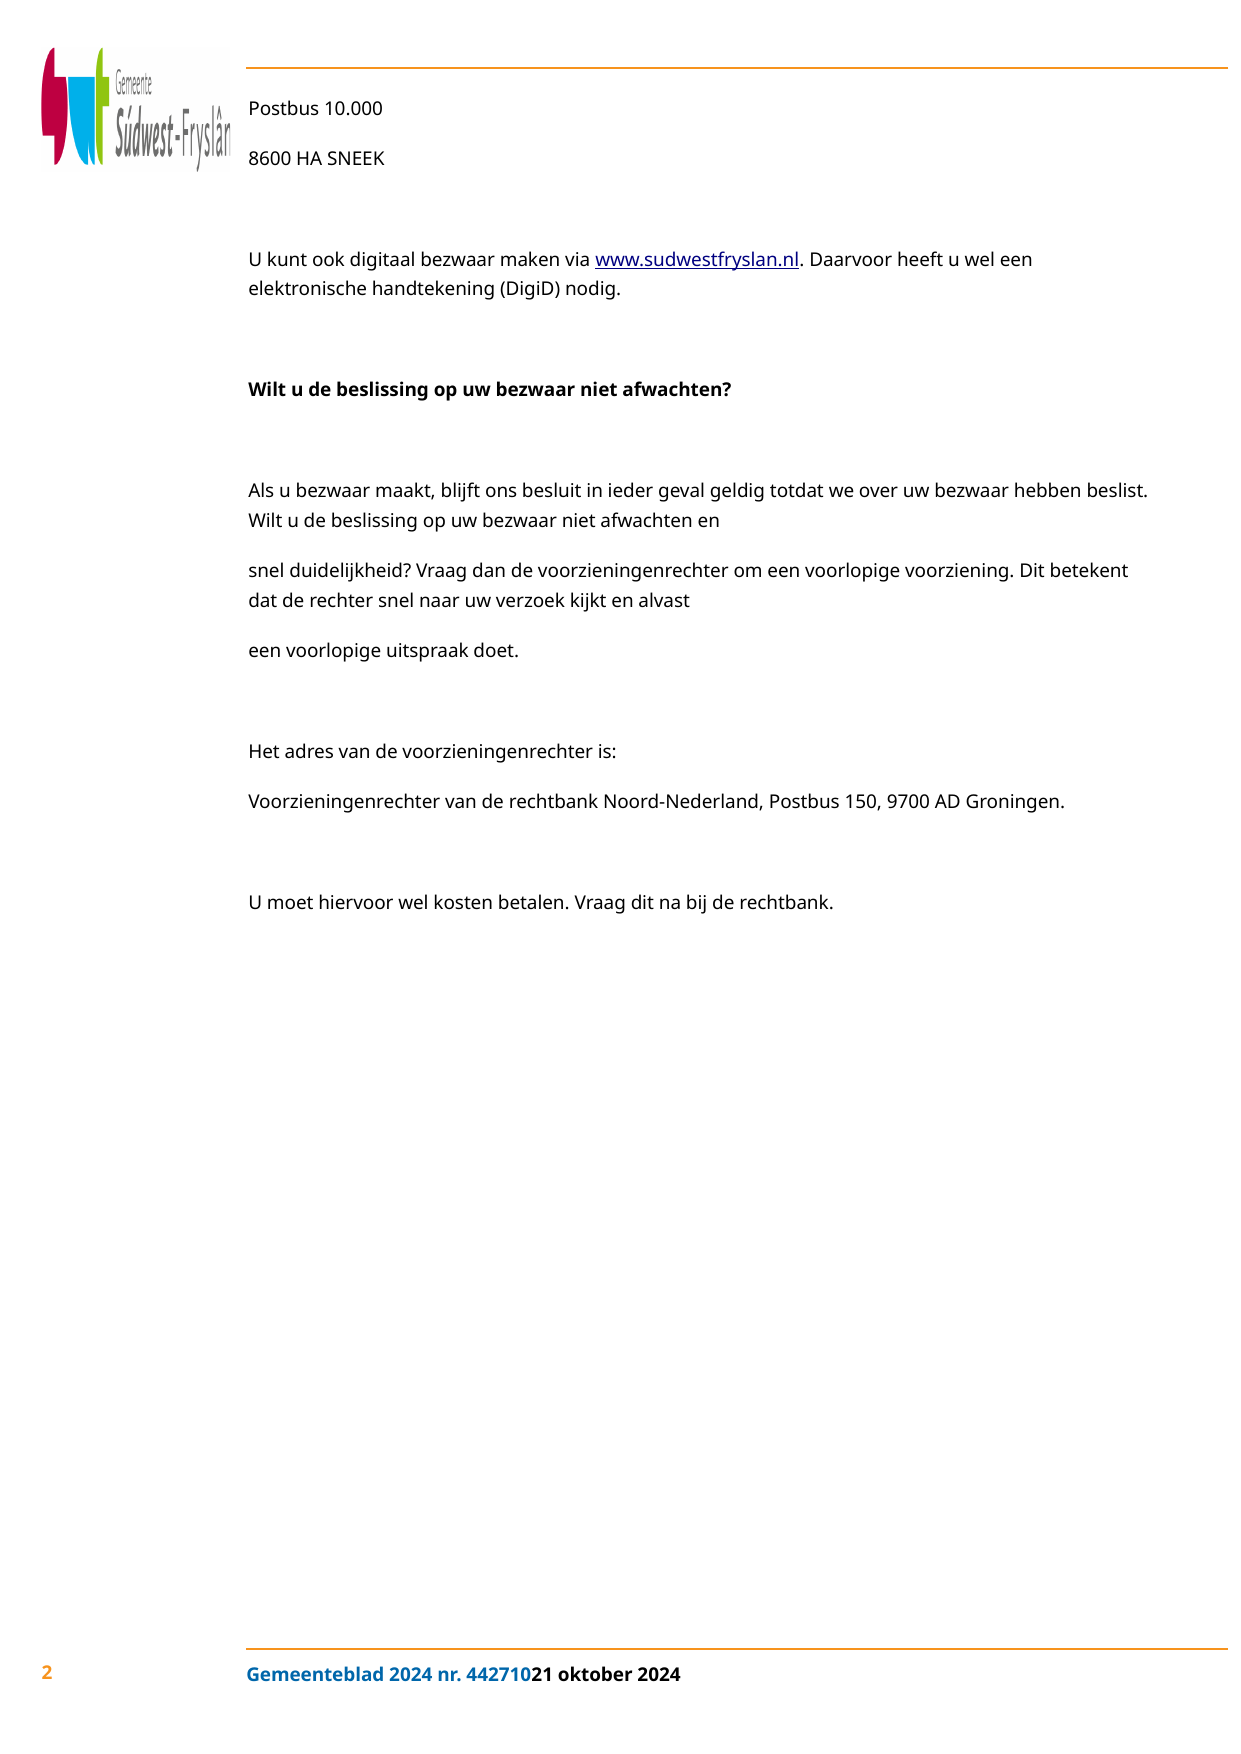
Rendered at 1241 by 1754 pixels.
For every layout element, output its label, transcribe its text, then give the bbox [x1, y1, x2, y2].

text snel duidelijkheid? Vraag dan de voorzieningenrechter om een voorlopige voorziening. Dit betekent dat de rechter snel naar uw verzoek kijkt en alvast [248, 557, 1152, 613]
text Voorzieningenrechter van de rechtbank Noord-Nederland, Postbus 150, 9700 AD Groningen. [248, 788, 1152, 814]
text Wilt u de beslissing op uw bezwaar niet afwachten? [248, 376, 1152, 402]
text Als u bezwaar maakt, blijft ons besluit in ieder geval geldig totdat we over uw bezwaar hebben beslist. Wilt u de beslissing op uw bezwaar niet afwachten en [248, 477, 1152, 533]
text U moet hiervoor wel kosten betalen. Vraag dit na bij de rechtbank. [248, 889, 1152, 915]
text een voorlopige uitspraak doet. [248, 637, 1152, 663]
text U kunt ook digitaal bezwaar maken via www.sudwestfryslan.nl. Daarvoor heeft u wel een elektronische handtekening (DigiD) nodig. [248, 246, 1152, 301]
picture [41, 47, 231, 172]
text Het adres van de voorzieningenrechter is: [248, 738, 1152, 764]
text Postbus 10.000 [248, 95, 1152, 121]
text 8600 HA SNEEK [248, 145, 1152, 171]
